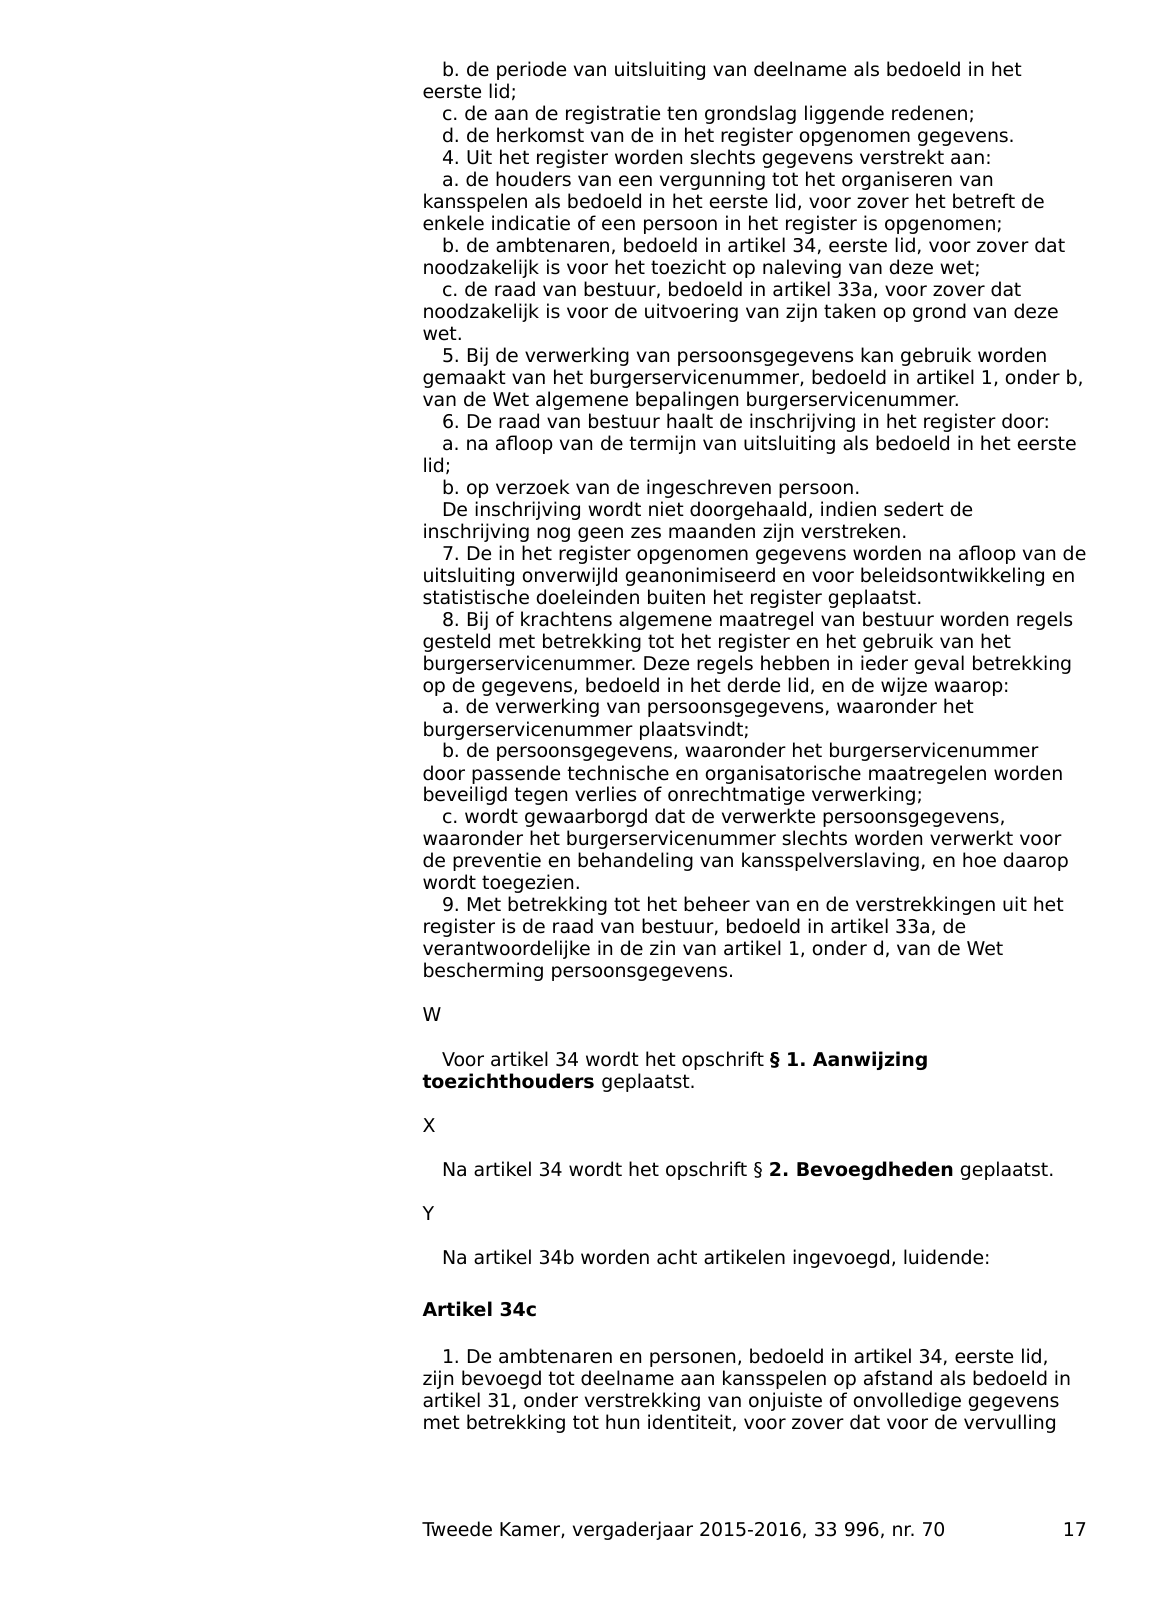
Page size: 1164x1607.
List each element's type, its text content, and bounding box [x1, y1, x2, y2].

text 8. Bij of krachtens algemene maatregel van bestuur worden regels gesteld met betrekking tot het register en het gebruik van het burgerservicenummer. Deze regels hebben in ieder geval betrekking op de gegevens, bedoeld in het derde lid, en de wijze waarop: [422, 608, 1087, 696]
text 6. De raad van bestuur haalt de inschrijving in het register door: [422, 411, 1087, 433]
text 9. Met betrekking tot het beheer van en de verstrekkingen uit het register is de raad van bestuur, bedoeld in artikel 33a, de verantwoordelijke in de zin van artikel 1, onder d, van de Wet bescherming persoonsgegevens. [422, 894, 1087, 982]
text 5. Bij de verwerking van persoonsgegevens kan gebruik worden gemaakt van het burgerservicenummer, bedoeld in artikel 1, onder b, van de Wet algemene bepalingen burgerservicenummer. [422, 345, 1087, 411]
text c. wordt gewaarborgd dat de verwerkte persoonsgegevens, waaronder het burgerservicenummer slechts worden verwerkt voor de preventie en behandeling van kansspelverslaving, en hoe daarop wordt toegezien. [422, 806, 1087, 894]
subtitle Artikel 34c [422, 1299, 1087, 1321]
text a. de houders van een vergunning tot het organiseren van kansspelen als bedoeld in het eerste lid, voor zover het betreft de enkele indicatie of een persoon in het register is opgenomen; [422, 169, 1087, 235]
text b. de persoonsgegevens, waaronder het burgerservicenummer door passende technische en organisatorische maatregelen worden beveiligd tegen verlies of onrechtmatige verwerking; [422, 740, 1087, 806]
text X [422, 1115, 1087, 1137]
text c. de raad van bestuur, bedoeld in artikel 33a, voor zover dat noodzakelijk is voor de uitvoering van zijn taken op grond van deze wet. [422, 279, 1087, 345]
text c. de aan de registratie ten grondslag liggende redenen; [422, 103, 1087, 125]
text a. na afloop van de termijn van uitsluiting als bedoeld in het eerste lid; [422, 433, 1087, 477]
text Na artikel 34b worden acht artikelen ingevoegd, luidende: [422, 1247, 1087, 1269]
text Na artikel 34 wordt het opschrift § 2. Bevoegdheden geplaatst. [422, 1159, 1087, 1181]
text a. de verwerking van persoonsgegevens, waaronder het burgerservicenummer plaatsvindt; [422, 696, 1087, 740]
text Y [422, 1203, 1087, 1225]
text 7. De in het register opgenomen gegevens worden na afloop van de uitsluiting onverwijld geanonimiseerd en voor beleidsontwikkeling en statistische doeleinden buiten het register geplaatst. [422, 543, 1087, 608]
text 4. Uit het register worden slechts gegevens verstrekt aan: [422, 147, 1087, 169]
text d. de herkomst van de in het register opgenomen gegevens. [422, 125, 1087, 147]
text De inschrijving wordt niet doorgehaald, indien sedert de inschrijving nog geen zes maanden zijn verstreken. [422, 499, 1087, 543]
text 1. De ambtenaren en personen, bedoeld in artikel 34, eerste lid, zijn bevoegd tot deelname aan kansspelen op afstand als bedoeld in artikel 31, onder verstrekking van onjuiste of onvolledige gegevens met betrekking tot hun identiteit, voor zover dat voor de vervulling [422, 1346, 1087, 1434]
text b. de periode van uitsluiting van deelname als bedoeld in het eerste lid; [422, 59, 1087, 103]
text W [422, 1004, 1087, 1026]
text Voor artikel 34 wordt het opschrift § 1. Aanwijzing toezichthouders geplaatst. [422, 1048, 1087, 1092]
text b. de ambtenaren, bedoeld in artikel 34, eerste lid, voor zover dat noodzakelijk is voor het toezicht op naleving van deze wet; [422, 235, 1087, 279]
text b. op verzoek van de ingeschreven persoon. [422, 477, 1087, 499]
